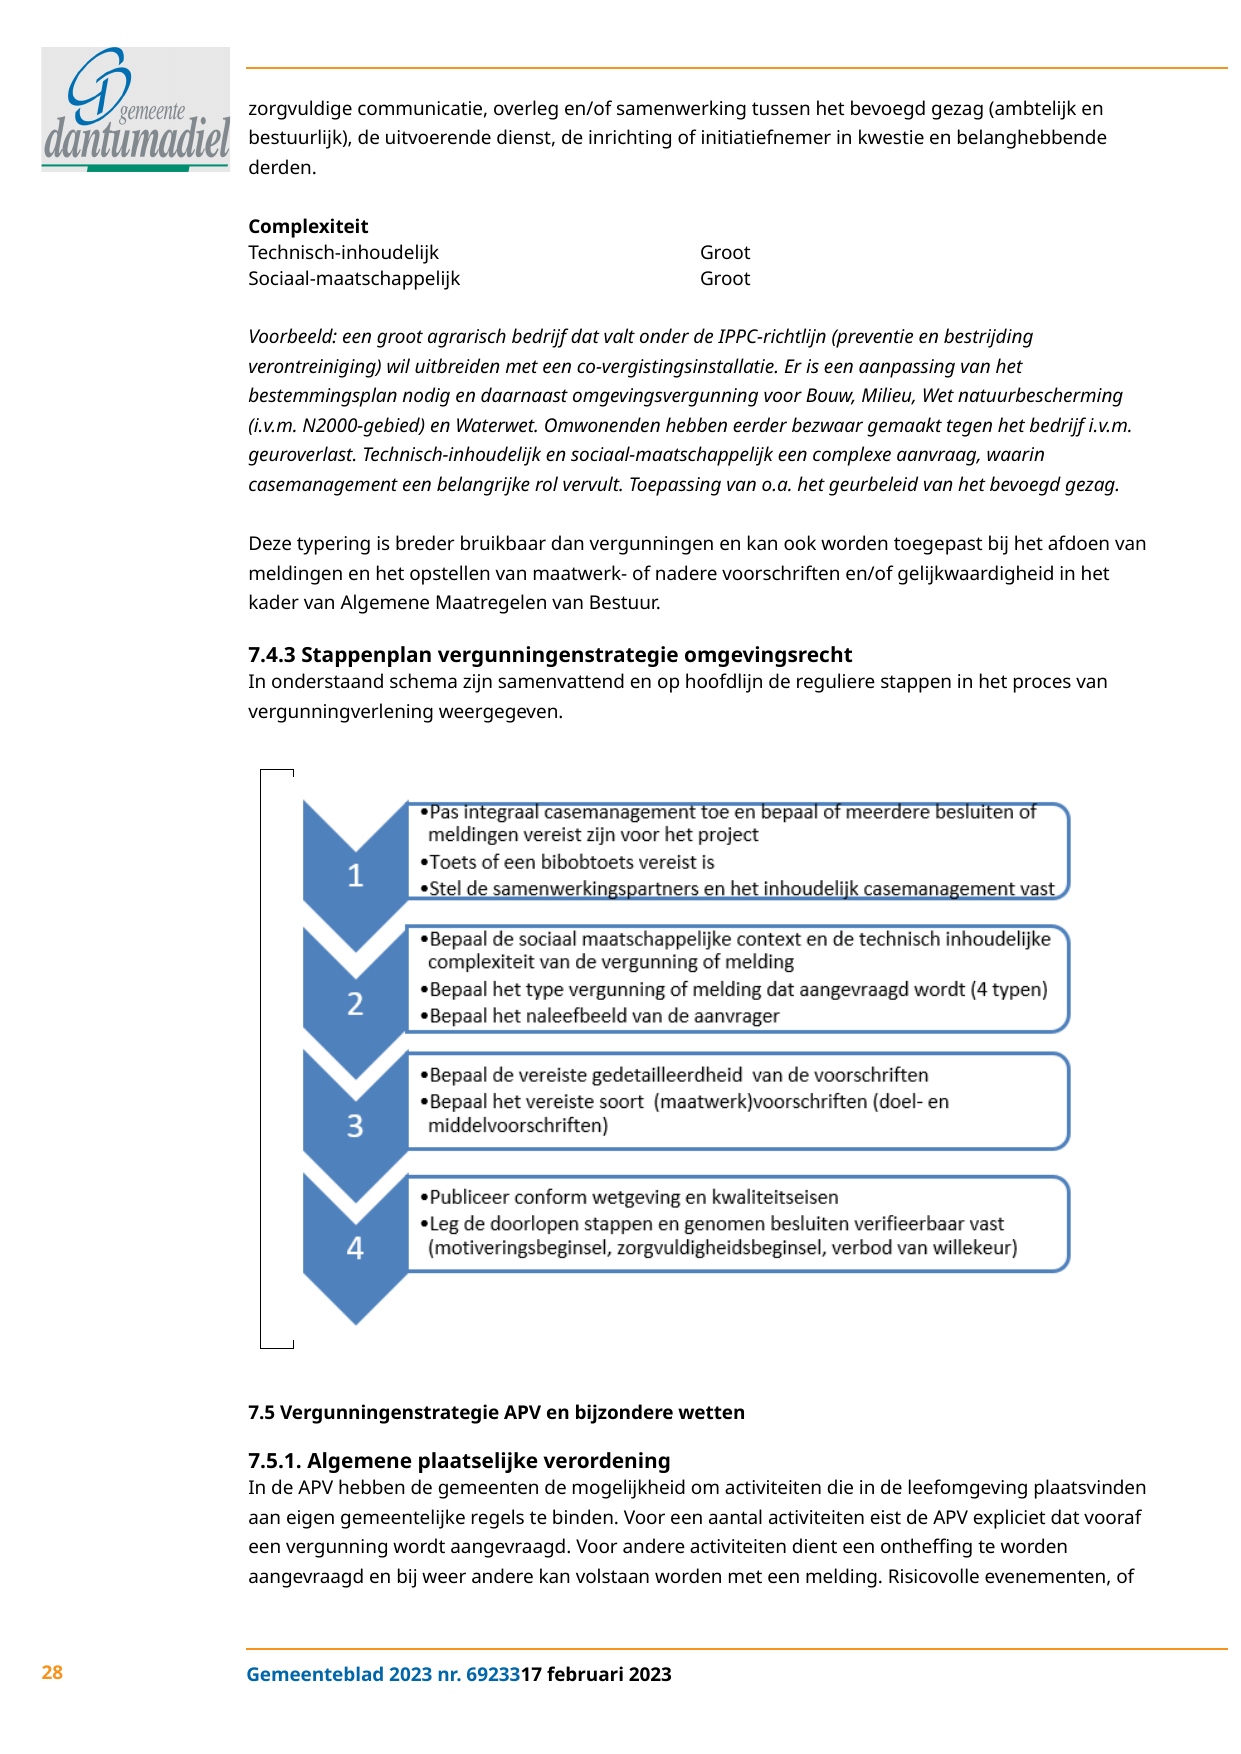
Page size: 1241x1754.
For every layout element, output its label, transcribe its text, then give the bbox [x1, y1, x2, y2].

table_cell Groot [700, 239, 1152, 265]
picture [41, 47, 231, 172]
text zorgvuldige communicatie, overleg en/of samenwerking tussen het bevoegd gezag (ambtelijk en bestuurlijk), de uitvoerende dienst, de inrichting of initiatiefnemer in kwestie en belanghebbende derden. [248, 95, 1152, 180]
picture [268, 777, 1096, 1340]
table_cell Sociaal-maatschappelijk [248, 265, 700, 290]
table_cell Groot [700, 265, 1152, 290]
table_cell Technisch-inhoudelijk [248, 239, 700, 265]
text In de APV hebben de gemeenten de mogelijkheid om activiteiten die in de leefomgeving plaatsvinden aan eigen gemeentelijke regels te binden. Voor een aantal activiteiten eist de APV expliciet dat vooraf een vergunning wordt aangevraagd. Voor andere activiteiten dient een ontheffing te worden aangevraagd en bij weer andere kan volstaan worden met een melding. Risicovolle evenementen, of [248, 1474, 1152, 1589]
text 7.5 Vergunningenstrategie APV en bijzondere wetten [248, 1399, 1152, 1425]
text Deze typering is breder bruikbaar dan vergunningen en kan ook worden toegepast bij het afdoen van meldingen en het opstellen van maatwerk- of nadere voorschriften en/of gelijkwaardigheid in het kader van Algemene Maatregelen van Bestuur. [248, 530, 1152, 615]
text Voorbeeld: een groot agrarisch bedrijf dat valt onder de IPPC-richtlijn (preventie en bestrijding verontreiniging) wil uitbreiden met een co-vergistingsinstallatie. Er is een aanpassing van het bestemmingsplan nodig en daarnaast omgevingsvergunning voor Bouw, Milieu, Wet natuurbescherming (i.v.m. N2000-gebied) en Waterwet. Omwonenden hebben eerder bezwaar gemaakt tegen het bedrijf i.v.m. geuroverlast. Technisch-inhoudelijk en sociaal-maatschappelijk een complexe aanvraag, waarin casemanagement een belangrijke rol vervult. Toepassing van o.a. het geurbeleid van het bevoegd gezag. [248, 323, 1152, 497]
text 7.4.3 Stappenplan vergunningenstrategie omgevingsrecht [248, 640, 1152, 668]
text In onderstaand schema zijn samenvattend en op hoofdlijn de reguliere stappen in het proces van vergunningverlening weergegeven. [248, 668, 1152, 724]
table_header Complexiteit [248, 213, 1152, 239]
text 7.5.1. Algemene plaatselijke verordening [248, 1446, 1152, 1474]
